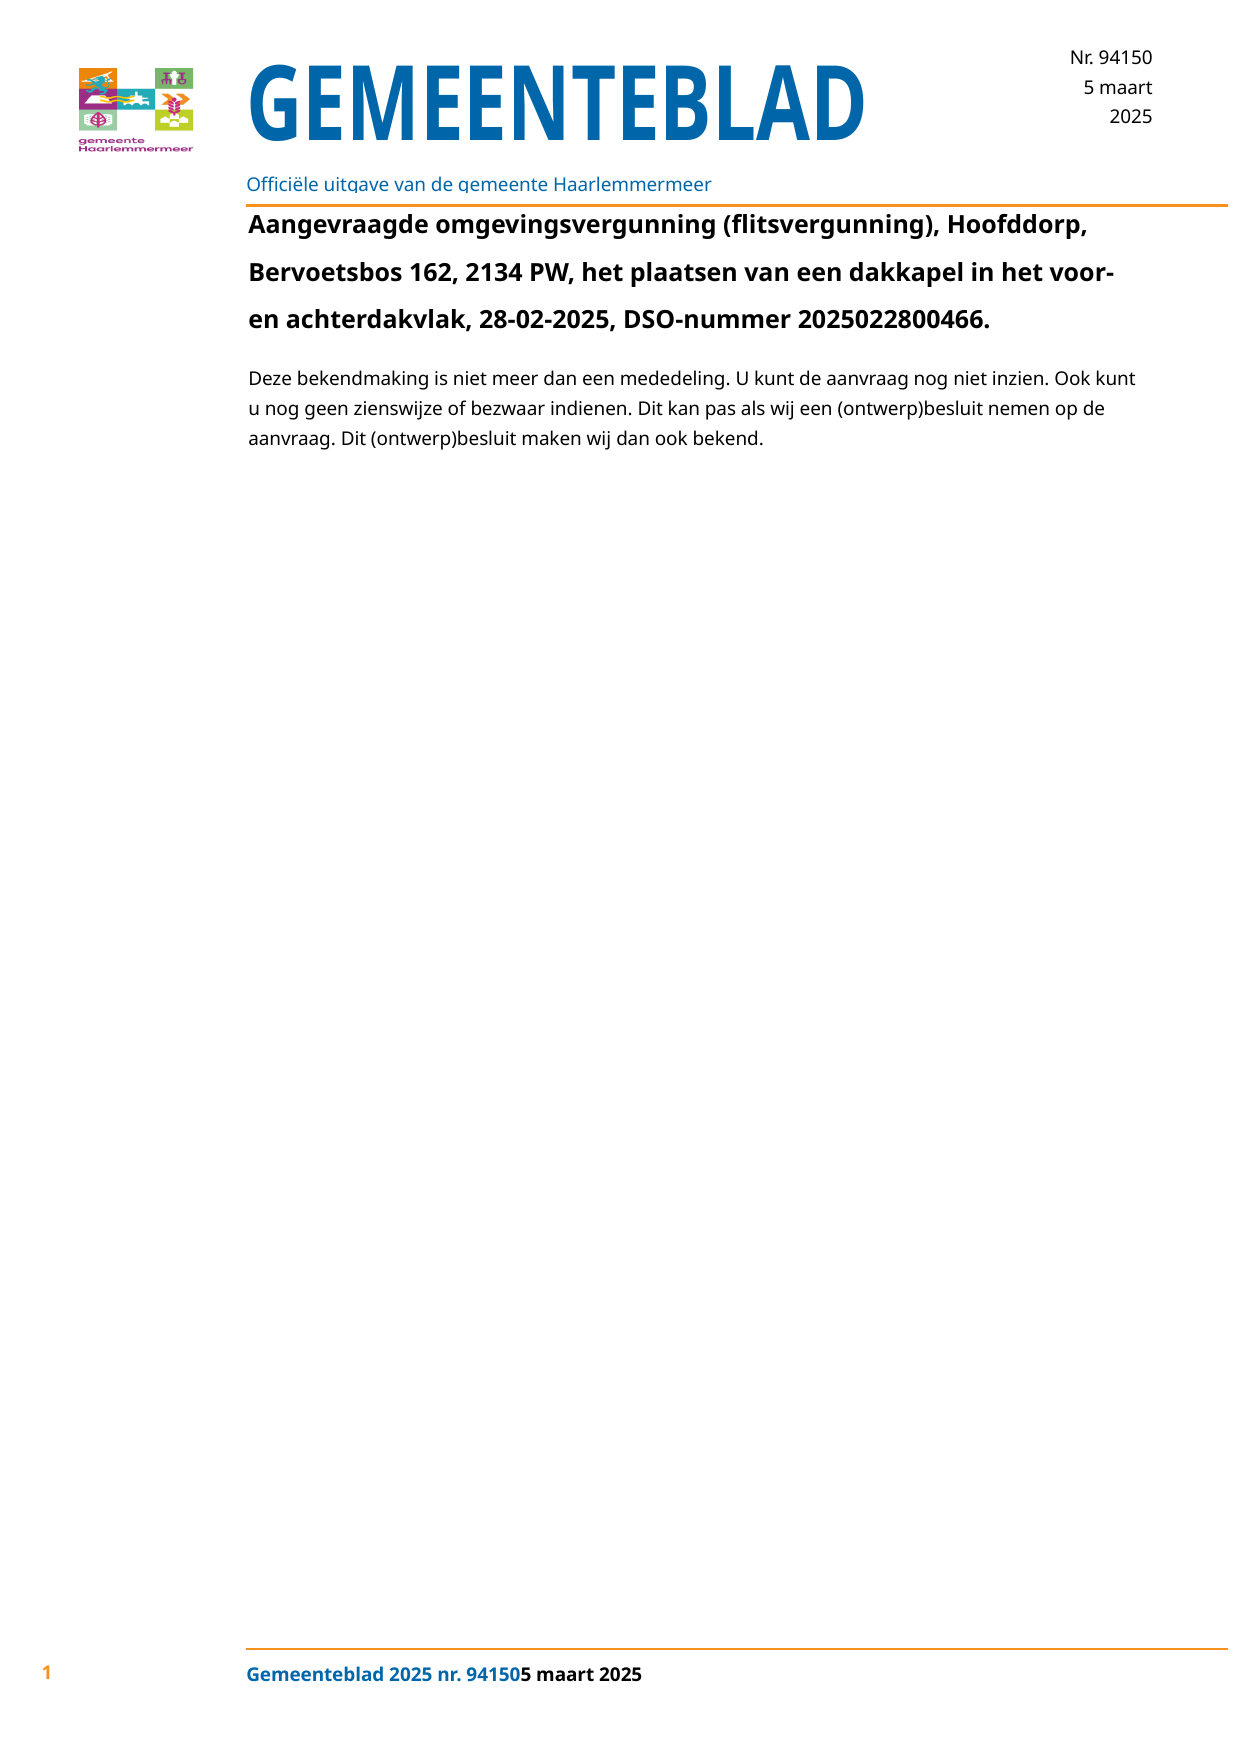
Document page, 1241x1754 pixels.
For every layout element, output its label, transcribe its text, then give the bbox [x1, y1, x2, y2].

text Deze bekendmaking is niet meer dan een mededeling. U kunt de aanvraag nog niet inzien. Ook kunt u nog geen zienswijze of bezwaar indienen. Dit kan pas als wij een (ontwerp)besluit nemen op de aanvraag. Dit (ontwerp)besluit maken wij dan ook bekend. [248, 366, 1152, 450]
text Aangevraagde omgevingsvergunning (flitsvergunning), Hoofddorp, Bervoetsbos 162, 2134 PW, het plaatsen van een dakkapel in het voor- en achterdakvlak, 28-02-2025, DSO-nummer 2025022800466. [248, 207, 1152, 336]
picture [41, 47, 231, 172]
